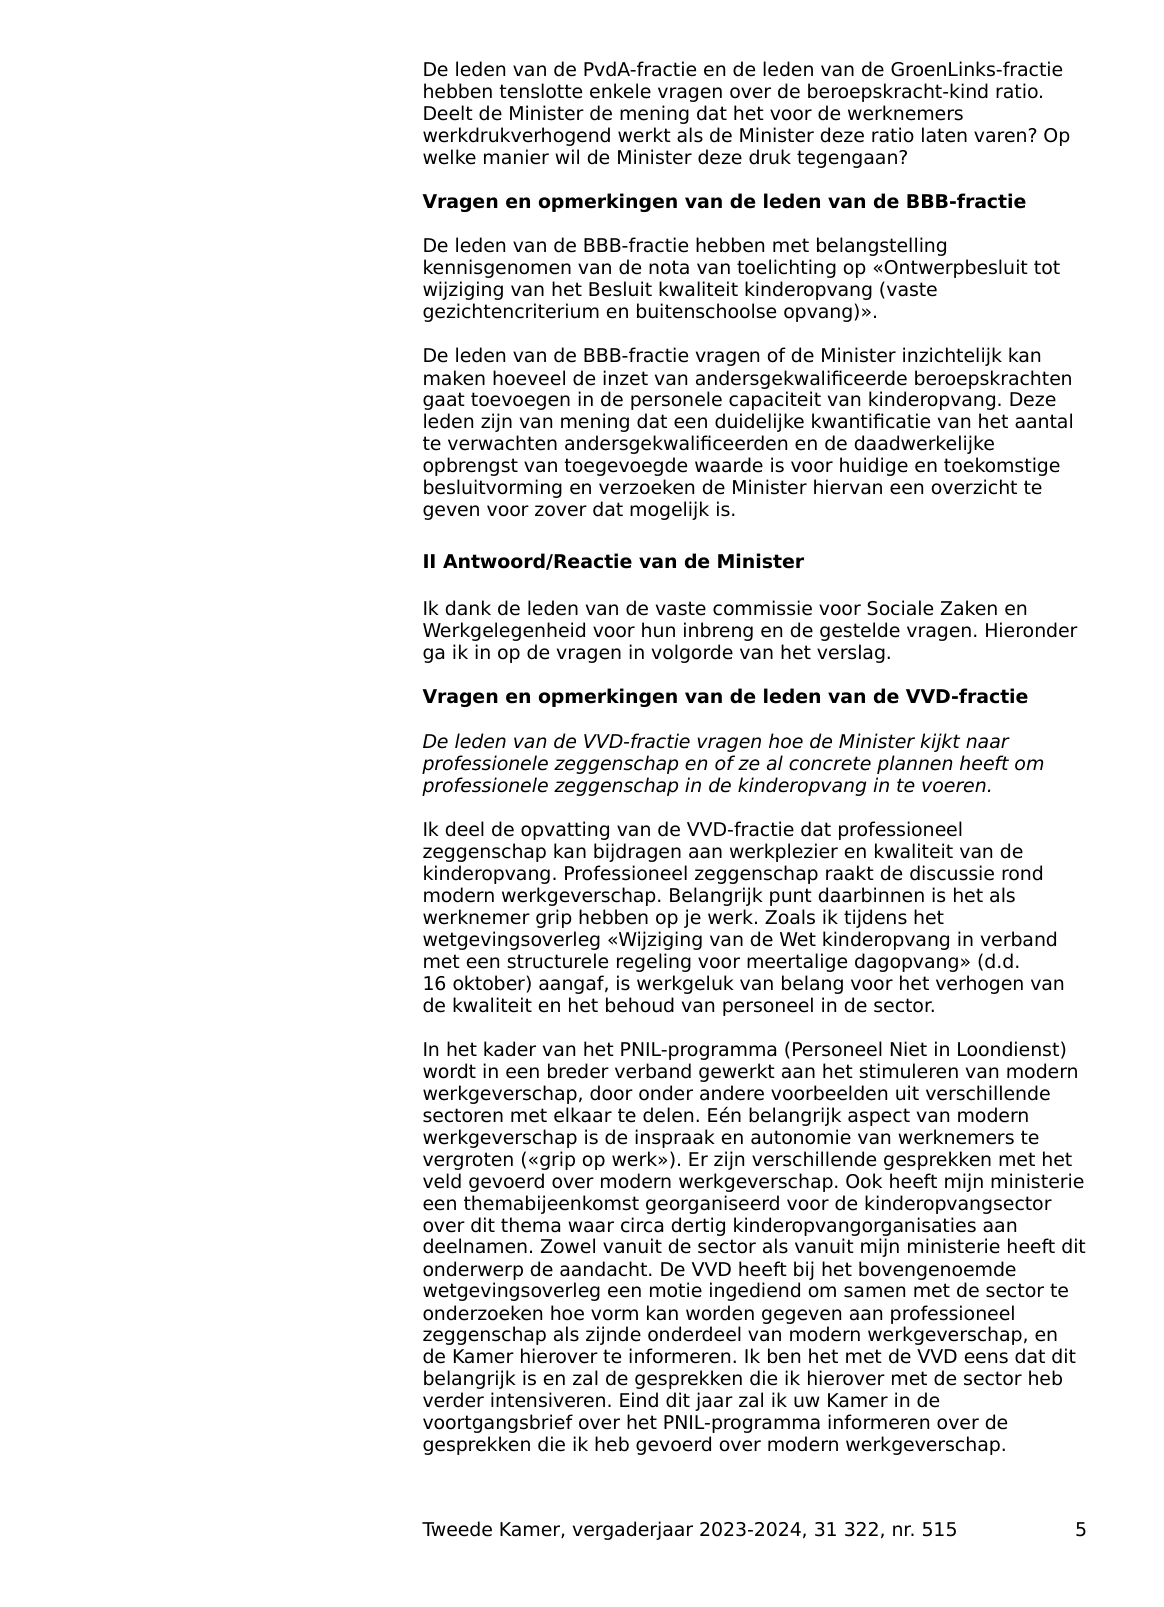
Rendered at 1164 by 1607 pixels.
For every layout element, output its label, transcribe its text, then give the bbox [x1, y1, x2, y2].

text De leden van de VVD-fractie vragen hoe de Minister kijkt naar professionele zeggenschap en of ze al concrete plannen heeft om professionele zeggenschap in de kinderopvang in te voeren. [422, 731, 1087, 796]
text De leden van de BBB-fractie hebben met belangstelling kennisgenomen van de nota van toelichting op «Ontwerpbesluit tot wijziging van het Besluit kwaliteit kinderopvang (vaste gezichtencriterium en buitenschoolse opvang)». [422, 235, 1087, 323]
text De leden van de BBB-fractie vragen of de Minister inzichtelijk kan maken hoeveel de inzet van andersgekwalificeerde beroepskrachten gaat toevoegen in de personele capaciteit van kinderopvang. Deze leden zijn van mening dat een duidelijke kwantificatie van het aantal te verwachten andersgekwalificeerden en de daadwerkelijke opbrengst van toegevoegde waarde is voor huidige en toekomstige besluitvorming en verzoeken de Minister hiervan een overzicht te geven voor zover dat mogelijk is. [422, 345, 1087, 521]
subtitle Vragen en opmerkingen van de leden van de VVD-fractie [422, 686, 1087, 708]
text De leden van de PvdA-fractie en de leden van de GroenLinks-fractie hebben tenslotte enkele vragen over de beroepskracht-kind ratio. Deelt de Minister de mening dat het voor de werknemers werkdrukverhogend werkt als de Minister deze ratio laten varen? Op welke manier wil de Minister deze druk tegengaan? [422, 59, 1087, 169]
subtitle II Antwoord/Reactie van de Minister [422, 551, 1087, 573]
text Ik dank de leden van de vaste commissie voor Sociale Zaken en Werkgelegenheid voor hun inbreng en de gestelde vragen. Hieronder ga ik in op de vragen in volgorde van het verslag. [422, 598, 1087, 664]
subtitle Vragen en opmerkingen van de leden van de BBB-fractie [422, 191, 1087, 213]
text Ik deel de opvatting van de VVD-fractie dat professioneel zeggenschap kan bijdragen aan werkplezier en kwaliteit van de kinderopvang. Professioneel zeggenschap raakt de discussie rond modern werkgeverschap. Belangrijk punt daarbinnen is het als werknemer grip hebben op je werk. Zoals ik tijdens het wetgevingsoverleg «Wijziging van de Wet kinderopvang in verband met een structurele regeling voor meertalige dagopvang» (d.d. 16 oktober) aangaf, is werkgeluk van belang voor het verhogen van de kwaliteit en het behoud van personeel in de sector. [422, 819, 1087, 1016]
text In het kader van het PNIL-programma (Personeel Niet in Loondienst) wordt in een breder verband gewerkt aan het stimuleren van modern werkgeverschap, door onder andere voorbeelden uit verschillende sectoren met elkaar te delen. Eén belangrijk aspect van modern werkgeverschap is de inspraak en autonomie van werknemers te vergroten («grip op werk»). Er zijn verschillende gesprekken met het veld gevoerd over modern werkgeverschap. Ook heeft mijn ministerie een themabijeenkomst georganiseerd voor de kinderopvangsector over dit thema waar circa dertig kinderopvangorganisaties aan deelnamen. Zowel vanuit de sector als vanuit mijn ministerie heeft dit onderwerp de aandacht. De VVD heeft bij het bovengenoemde wetgevingsoverleg een motie ingediend om samen met de sector te onderzoeken hoe vorm kan worden gegeven aan professioneel zeggenschap als zijnde onderdeel van modern werkgeverschap, en de Kamer hierover te informeren. Ik ben het met de VVD eens dat dit belangrijk is en zal de gesprekken die ik hierover met de sector heb verder intensiveren. Eind dit jaar zal ik uw Kamer in de voortgangsbrief over het PNIL-programma informeren over de gesprekken die ik heb gevoerd over modern werkgeverschap. [422, 1039, 1087, 1456]
